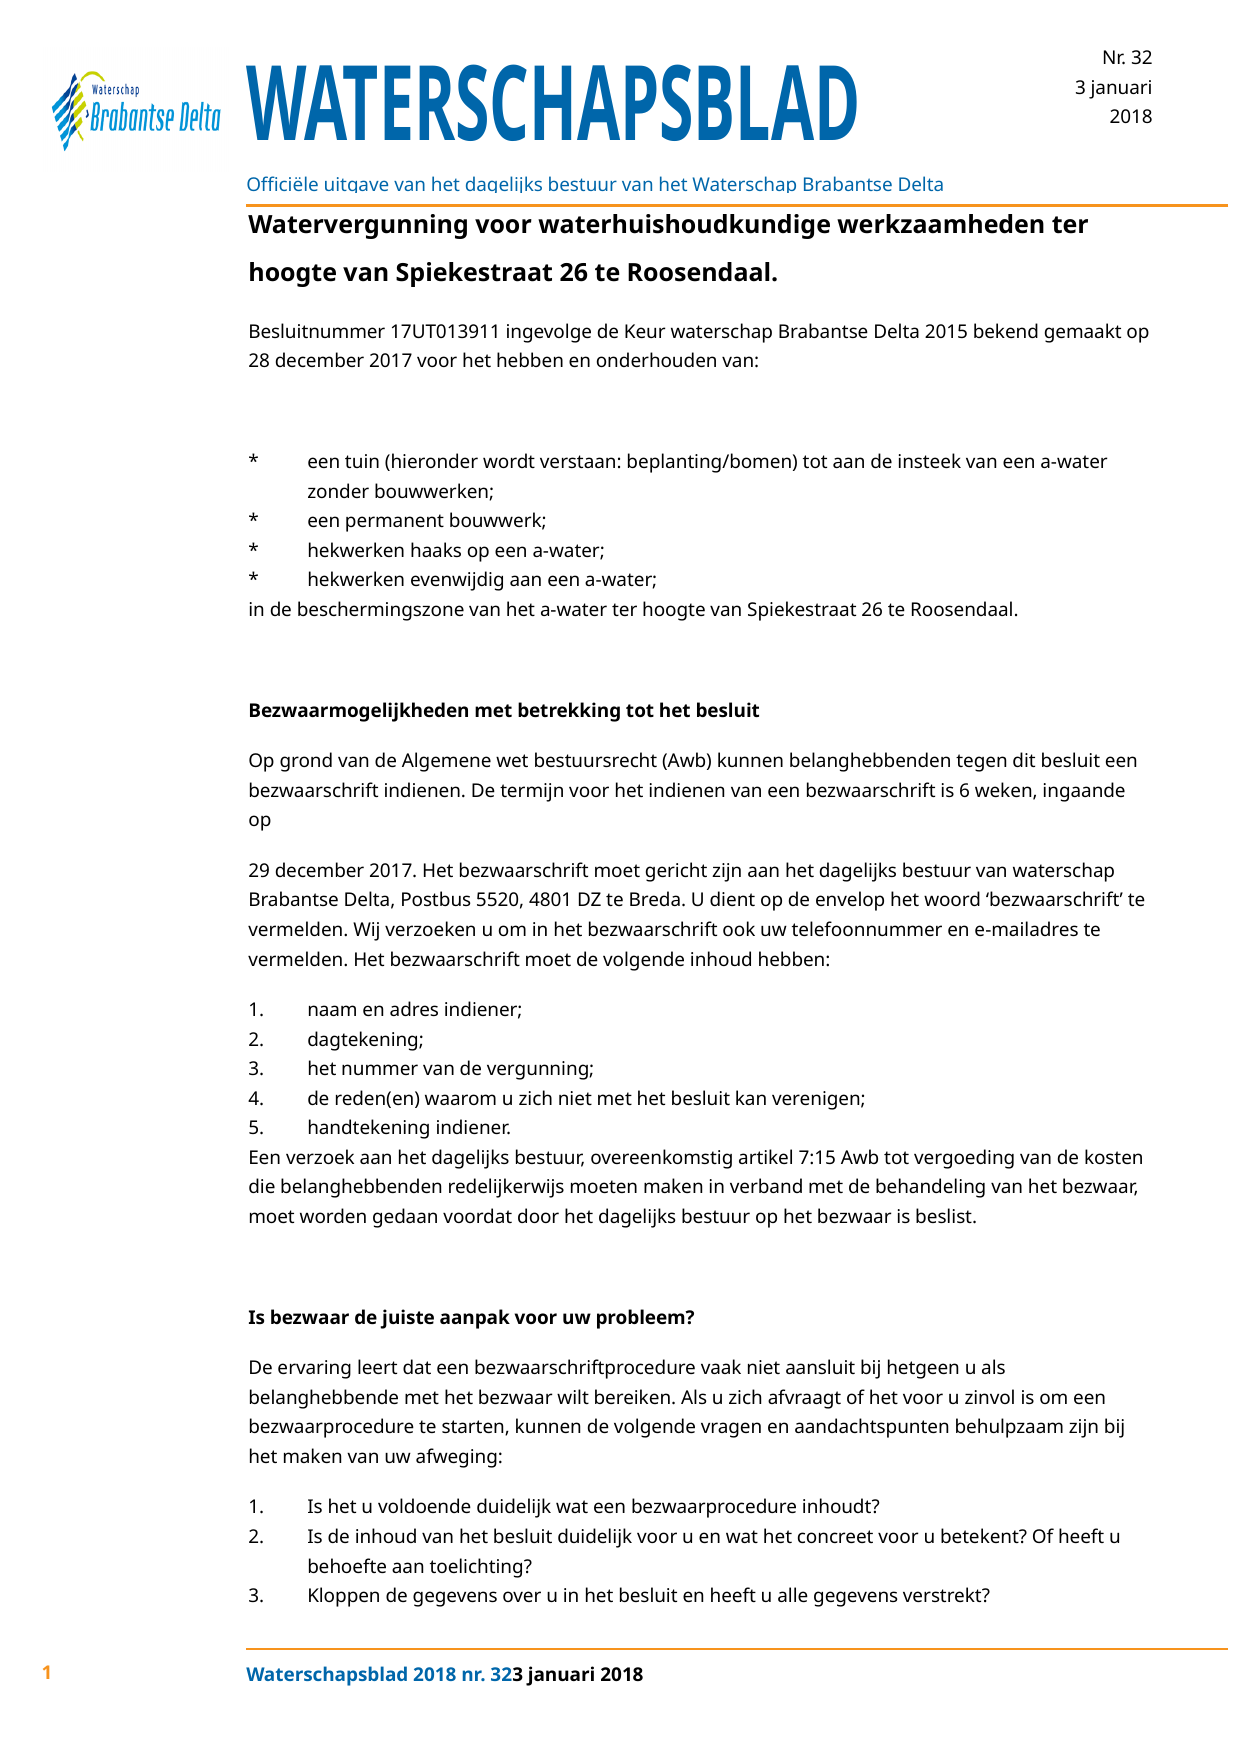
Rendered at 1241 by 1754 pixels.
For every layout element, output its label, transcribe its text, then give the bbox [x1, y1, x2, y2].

list hekwerken haaks op een a-water; [248, 537, 1152, 563]
list een permanent bouwwerk; [248, 507, 1152, 533]
text Een verzoek aan het dagelijks bestuur, overeenkomstig artikel 7:15 Awb tot vergoeding van de kosten die belanghebbenden redelijkerwijs moeten maken in verband met de behandeling van het bezwaar, moet worden gedaan voordat door het dagelijks bestuur op het bezwaar is beslist. [248, 1144, 1152, 1229]
text De ervaring leert dat een bezwaarschriftprocedure vaak niet aansluit bij hetgeen u als belanghebbende met het bezwaar wilt bereiken. Als u zich afvraagt of het voor u zinvol is om een bezwaarprocedure te starten, kunnen de volgende vragen en aandachtspunten behulpzaam zijn bij het maken van uw afweging: [248, 1354, 1152, 1469]
text Op grond van de Algemene wet bestuursrecht (Awb) kunnen belanghebbenden tegen dit besluit een bezwaarschrift indienen. De termijn voor het indienen van een bezwaarschrift is 6 weken, ingaande op [248, 747, 1152, 832]
list Is de inhoud van het besluit duidelijk voor u en wat het concreet voor u betekent? Of heeft u behoefte aan toelichting? [248, 1523, 1152, 1579]
list naam en adres indiener; [248, 996, 1152, 1022]
list het nummer van de vergunning; [248, 1055, 1152, 1081]
text Besluitnummer 17UT013911 ingevolge de Keur waterschap Brabantse Delta 2015 bekend gemaakt op 28 december 2017 voor het hebben en onderhouden van: [248, 318, 1152, 373]
list hekwerken evenwijdig aan een a-water; [248, 567, 1152, 592]
text Bezwaarmogelijkheden met betrekking tot het besluit [248, 697, 1152, 723]
list een tuin (hieronder wordt verstaan: beplanting/bomen) tot aan de insteek van een a-water zonder bouwwerken; [248, 448, 1152, 504]
picture [41, 47, 231, 172]
list handtekening indiener. [248, 1114, 1152, 1140]
text Is bezwaar de juiste aanpak voor uw probleem? [248, 1304, 1152, 1330]
list Is het u voldoende duidelijk wat een bezwaarprocedure inhoudt? [248, 1494, 1152, 1519]
list dagtekening; [248, 1026, 1152, 1052]
text Watervergunning voor waterhuishoudkundige werkzaamheden ter hoogte van Spiekestraat 26 te Roosendaal. [248, 207, 1152, 288]
list de reden(en) waarom u zich niet met het besluit kan verenigen; [248, 1085, 1152, 1111]
text 29 december 2017. Het bezwaarschrift moet gericht zijn aan het dagelijks bestuur van waterschap Brabantse Delta, Postbus 5520, 4801 DZ te Breda. U dient op de envelop het woord ‘bezwaarschrift’ te vermelden. Wij verzoeken u om in het bezwaarschrift ook uw telefoonnummer en e‑mailadres te vermelden. Het bezwaarschrift moet de volgende inhoud hebben: [248, 857, 1152, 972]
list Kloppen de gegevens over u in het besluit en heeft u alle gegevens verstrekt? [248, 1582, 1152, 1608]
text in de beschermingszone van het a-water ter hoogte van Spiekestraat 26 te Roosendaal. [248, 596, 1152, 622]
